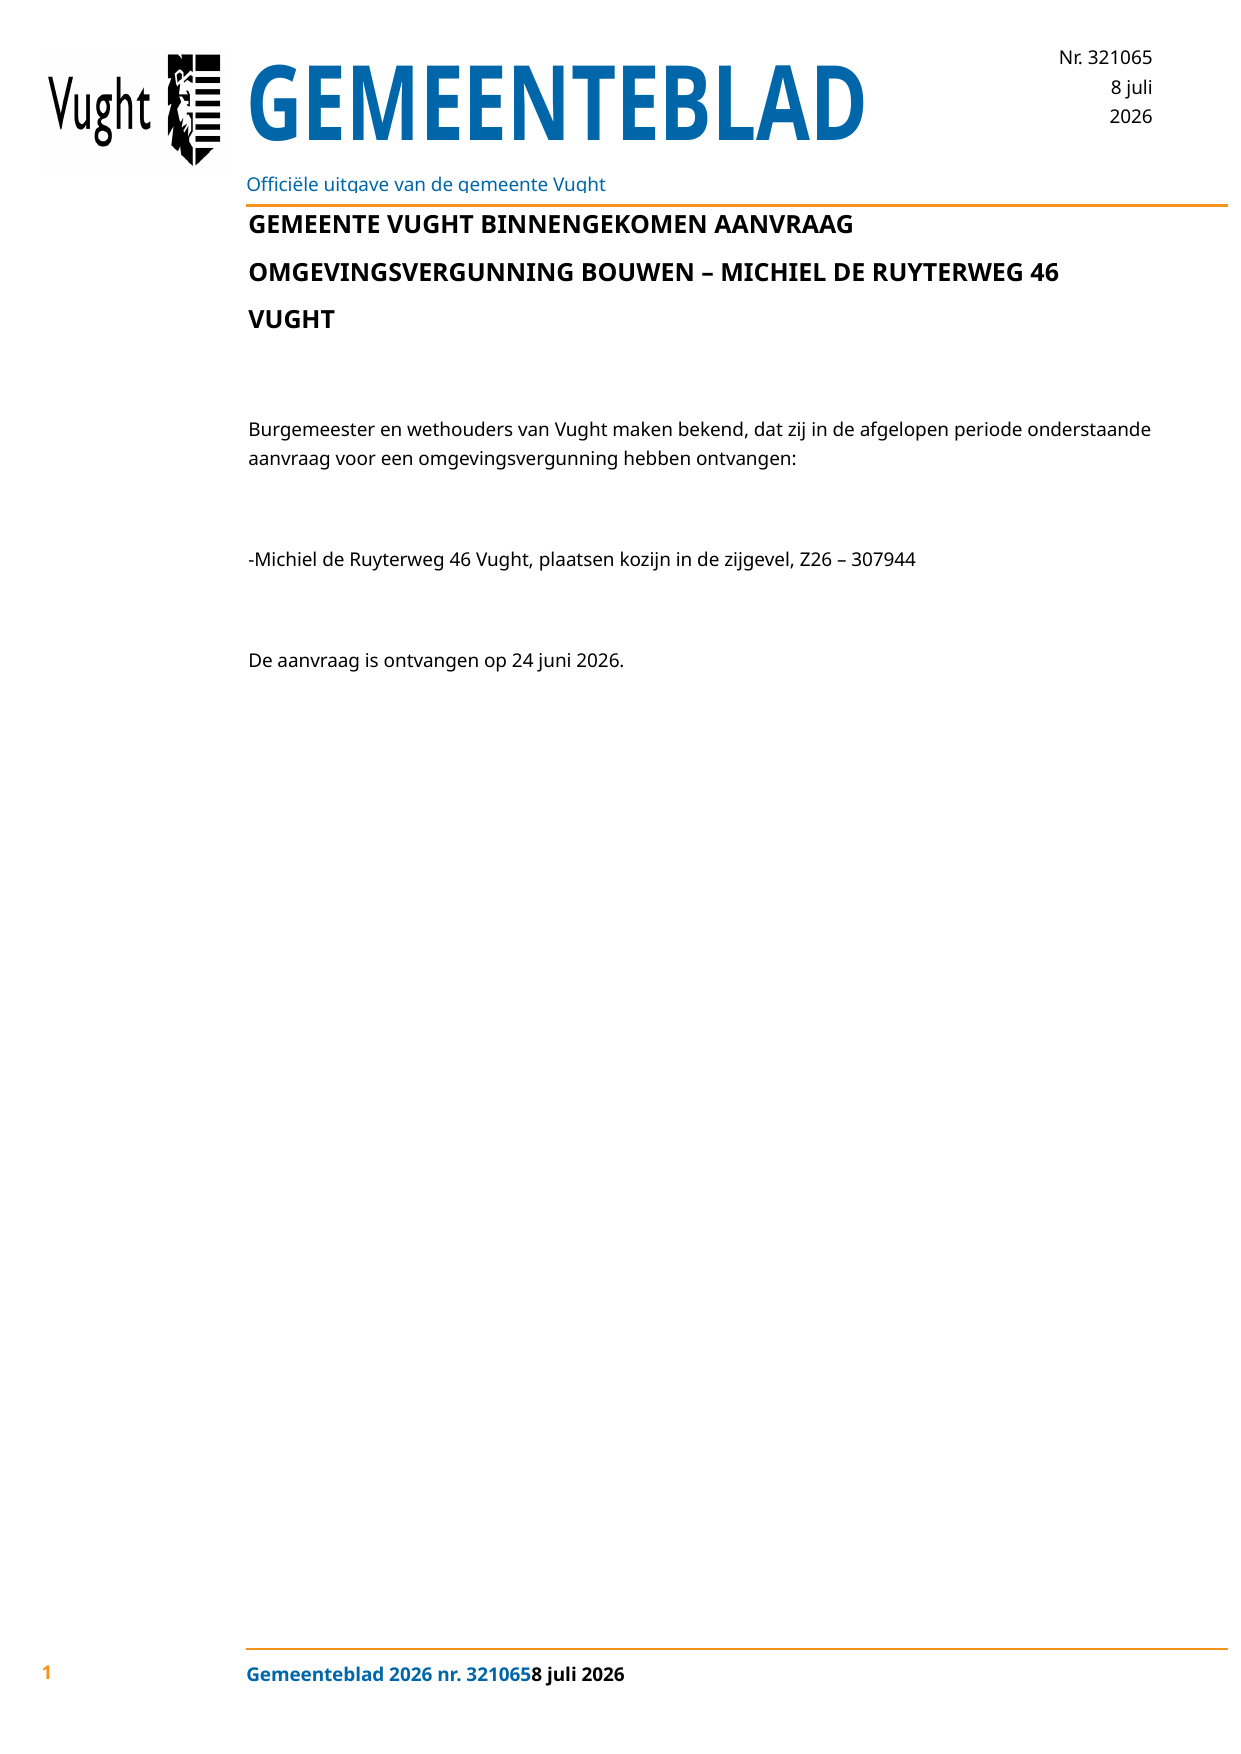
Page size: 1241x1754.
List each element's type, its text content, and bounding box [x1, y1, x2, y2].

text GEMEENTE VUGHT BINNENGEKOMEN AANVRAAG OMGEVINGSVERGUNNING BOUWEN – MICHIEL DE RUYTERWEG 46 VUGHT [248, 207, 1152, 336]
picture [41, 47, 231, 172]
text -Michiel de Ruyterweg 46 Vught, plaatsen kozijn in de zijgevel, Z26 – 307944 [248, 546, 1152, 572]
text De aanvraag is ontvangen op 24 juni 2026. [248, 647, 1152, 673]
text Burgemeester en wethouders van Vught maken bekend, dat zij in de afgelopen periode onderstaande aanvraag voor een omgevingsvergunning hebben ontvangen: [248, 416, 1152, 471]
